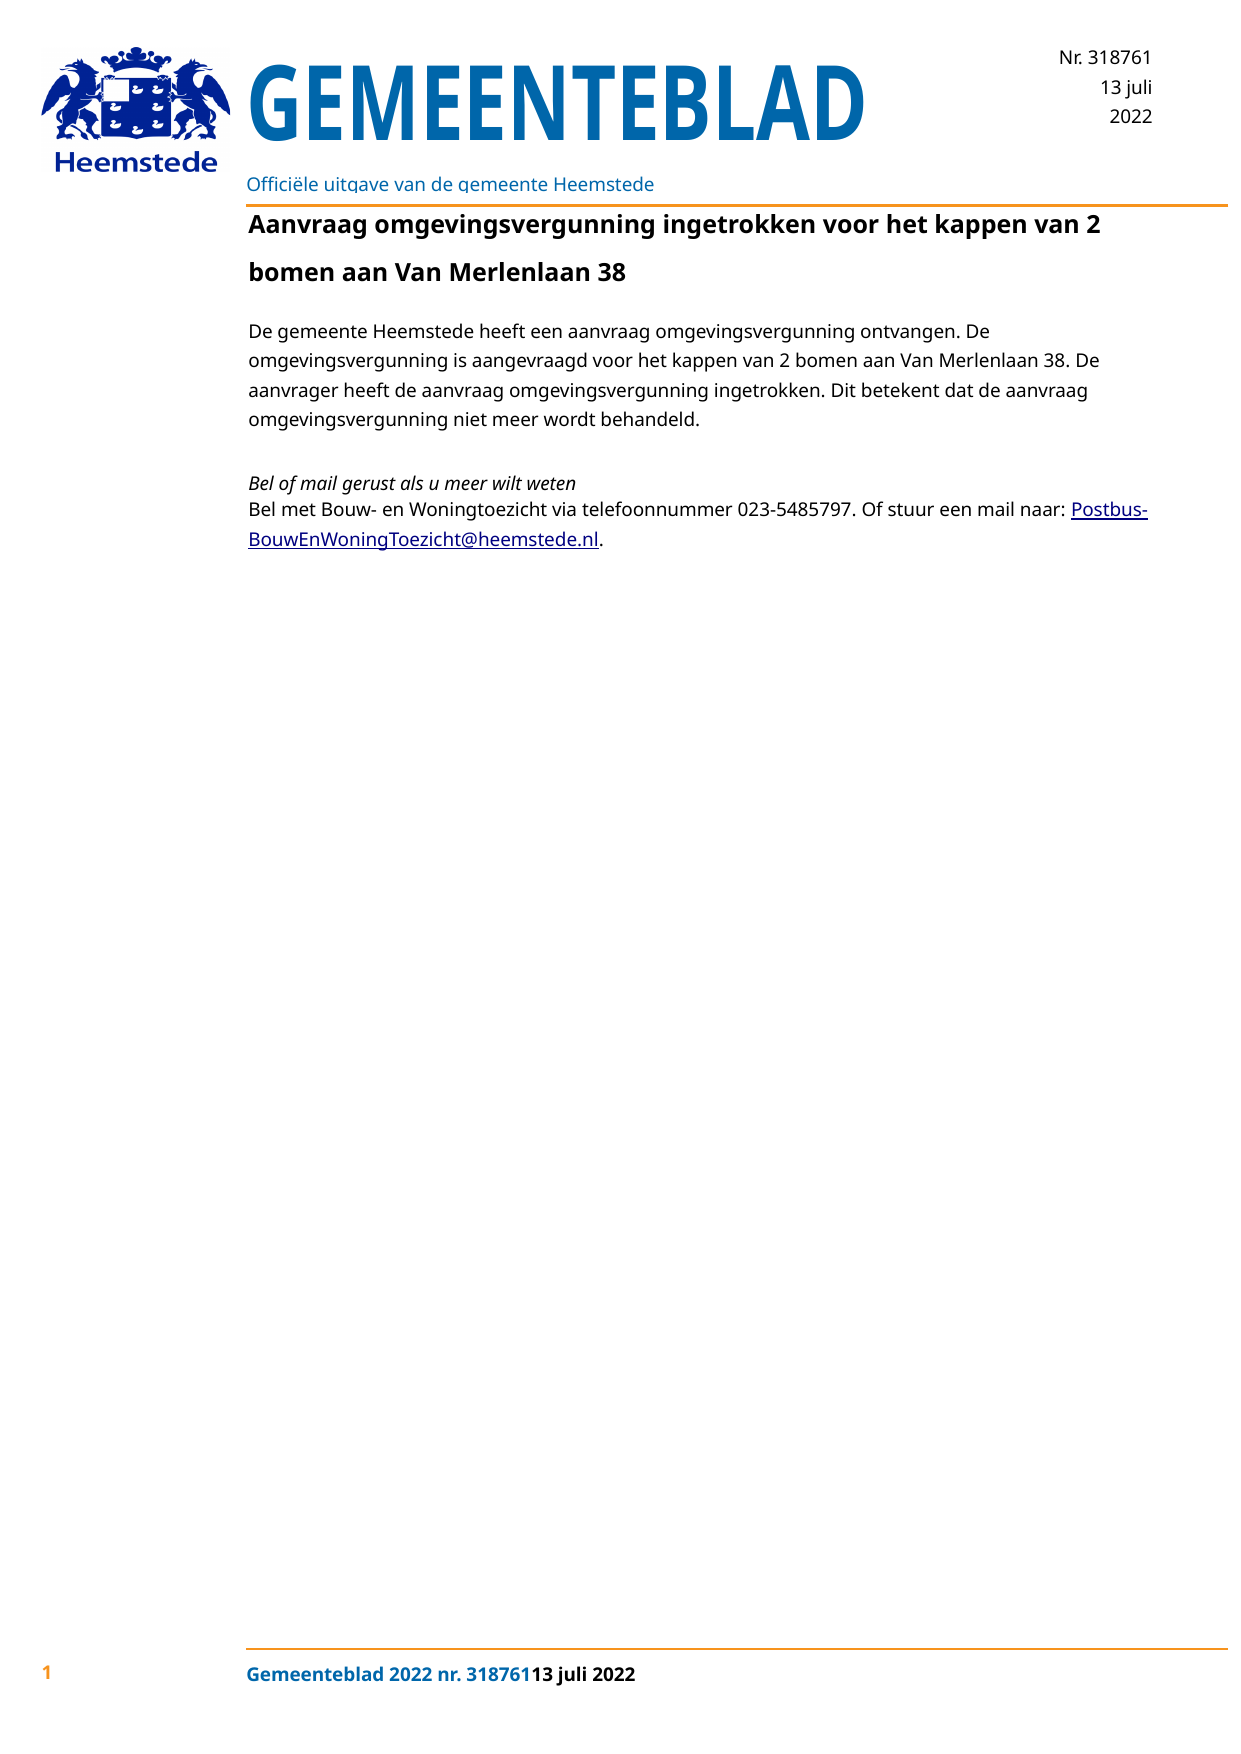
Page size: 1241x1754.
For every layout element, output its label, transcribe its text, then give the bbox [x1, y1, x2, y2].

text Bel of mail gerust als u meer wilt weten [248, 471, 1152, 496]
text De gemeente Heemstede heeft een aanvraag omgevingsvergunning ontvangen. De omgevingsvergunning is aangevraagd voor het kappen van 2 bomen aan Van Merlenlaan 38. De aanvrager heeft de aanvraag omgevingsvergunning ingetrokken. Dit betekent dat de aanvraag omgevingsvergunning niet meer wordt behandeld. [248, 318, 1152, 432]
picture [41, 47, 231, 172]
text Bel met Bouw- en Woningtoezicht via telefoonnummer 023-5485797. Of stuur een mail naar: Postbus-BouwEnWoningToezicht@heemstede.nl. [248, 496, 1152, 552]
text Aanvraag omgevingsvergunning ingetrokken voor het kappen van 2 bomen aan Van Merlenlaan 38 [248, 207, 1152, 288]
